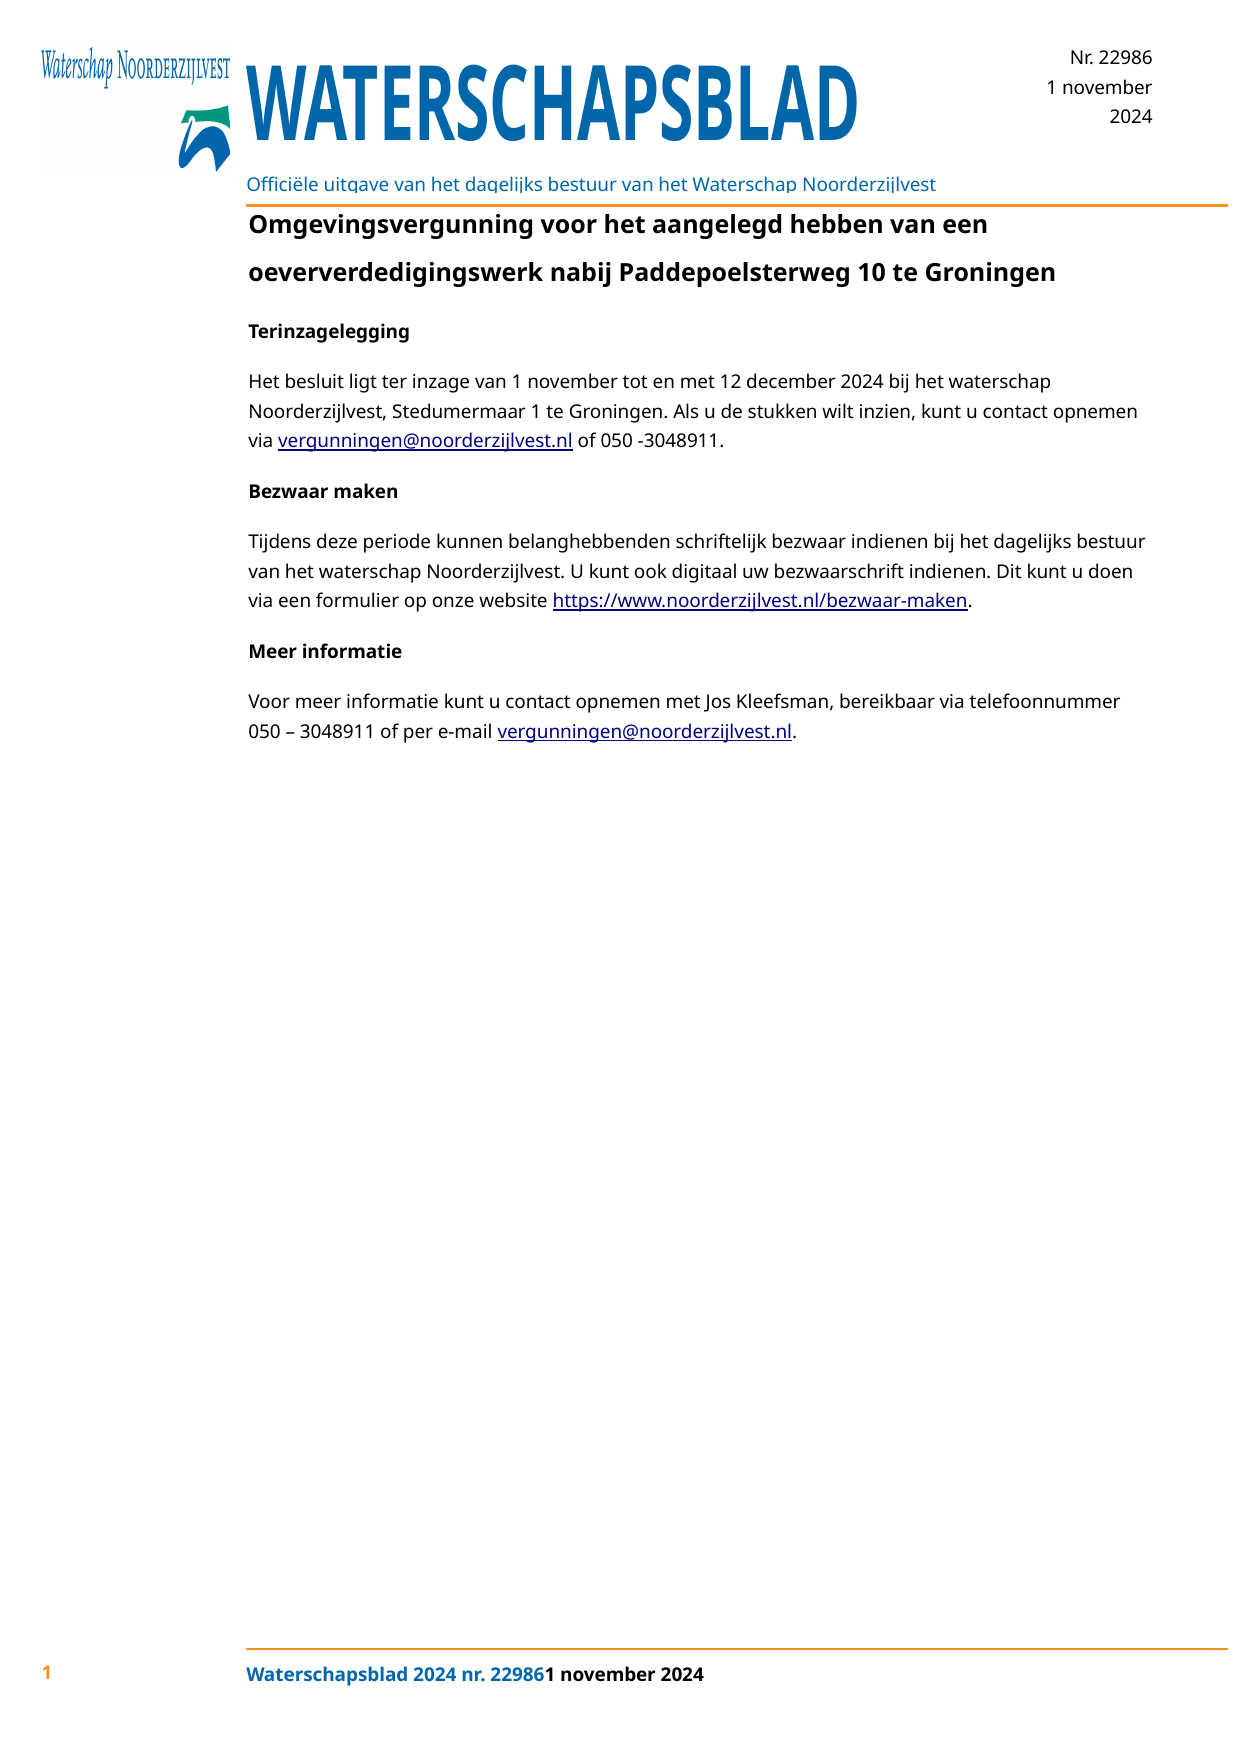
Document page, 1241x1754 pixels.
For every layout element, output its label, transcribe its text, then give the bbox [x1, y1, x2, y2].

text Voor meer informatie kunt u contact opnemen met Jos Kleefsman, bereikbaar via telefoonnummer 050 – 3048911 of per e-mail vergunningen@noorderzijlvest.nl. [248, 688, 1152, 744]
picture [41, 47, 231, 172]
text Terinzagelegging [248, 318, 1152, 344]
text Meer informatie [248, 638, 1152, 664]
text Het besluit ligt ter inzage van 1 november tot en met 12 december 2024 bij het waterschap Noorderzijlvest, Stedumermaar 1 te Groningen. Als u de stukken wilt inzien, kunt u contact opnemen via vergunningen@noorderzijlvest.nl of 050 -3048911. [248, 368, 1152, 453]
text Omgevingsvergunning voor het aangelegd hebben van een oeververdedigingswerk nabij Paddepoelsterweg 10 te Groningen [248, 207, 1152, 288]
text Tijdens deze periode kunnen belanghebbenden schriftelijk bezwaar indienen bij het dagelijks bestuur van het waterschap Noorderzijlvest. U kunt ook digitaal uw bezwaarschrift indienen. Dit kunt u doen via een formulier op onze website https://www.noorderzijlvest.nl/bezwaar-maken. [248, 528, 1152, 613]
text Bezwaar maken [248, 478, 1152, 504]
